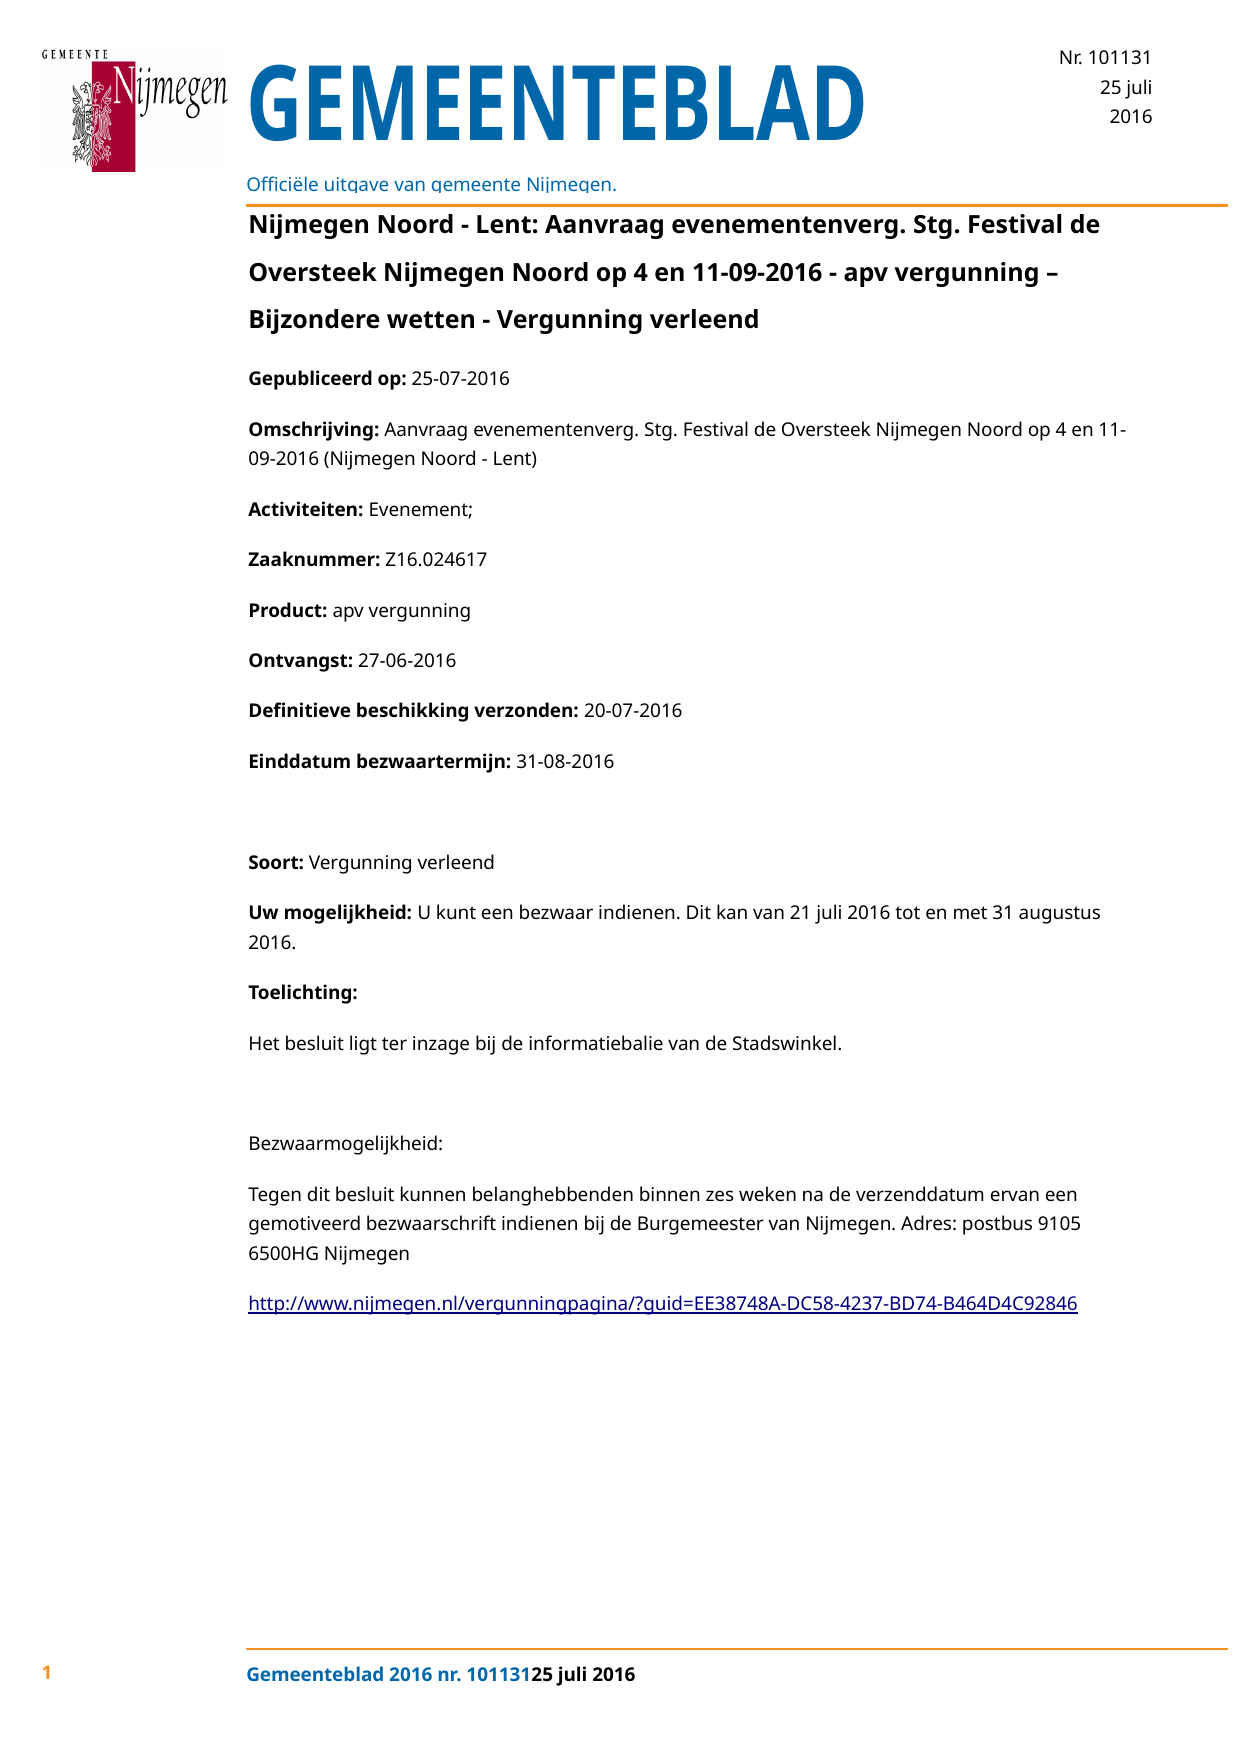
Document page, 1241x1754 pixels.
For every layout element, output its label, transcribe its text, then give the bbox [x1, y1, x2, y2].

text Het besluit ligt ter inzage bij de informatiebalie van de Stadswinkel. [248, 1030, 1152, 1055]
text http://www.nijmegen.nl/vergunningpagina/?guid=EE38748A-DC58-4237-BD74-B464D4C92846 [248, 1291, 1152, 1316]
picture [41, 47, 231, 172]
text Uw mogelijkheid: U kunt een bezwaar indienen. Dit kan van 21 juli 2016 tot en met 31 augustus 2016. [248, 899, 1152, 954]
text Toelichting: [248, 979, 1152, 1005]
text Gepubliceerd op: 25-07-2016 [248, 366, 1152, 391]
text Activiteiten: Evenement; [248, 496, 1152, 522]
text Ontvangst: 27-06-2016 [248, 647, 1152, 673]
text Bezwaarmogelijkheid: [248, 1131, 1152, 1156]
text Nijmegen Noord - Lent: Aanvraag evenementenverg. Stg. Festival de Oversteek Nijmegen Noord op 4 en 11-09-2016 - apv vergunning – Bijzondere wetten - Vergunning verleend [248, 207, 1152, 336]
text Definitieve beschikking verzonden: 20-07-2016 [248, 698, 1152, 723]
text Zaaknummer: Z16.024617 [248, 546, 1152, 572]
text Omschrijving: Aanvraag evenementenverg. Stg. Festival de Oversteek Nijmegen Noord op 4 en 11-09-2016 (Nijmegen Noord - Lent) [248, 416, 1152, 471]
text Soort: Vergunning verleend [248, 849, 1152, 874]
text Einddatum bezwaartermijn: 31-08-2016 [248, 748, 1152, 774]
text Tegen dit besluit kunnen belanghebbenden binnen zes weken na de verzenddatum ervan een gemotiveerd bezwaarschrift indienen bij de Burgemeester van Nijmegen. Adres: postbus 9105 6500HG Nijmegen [248, 1181, 1152, 1266]
text Product: apv vergunning [248, 597, 1152, 622]
